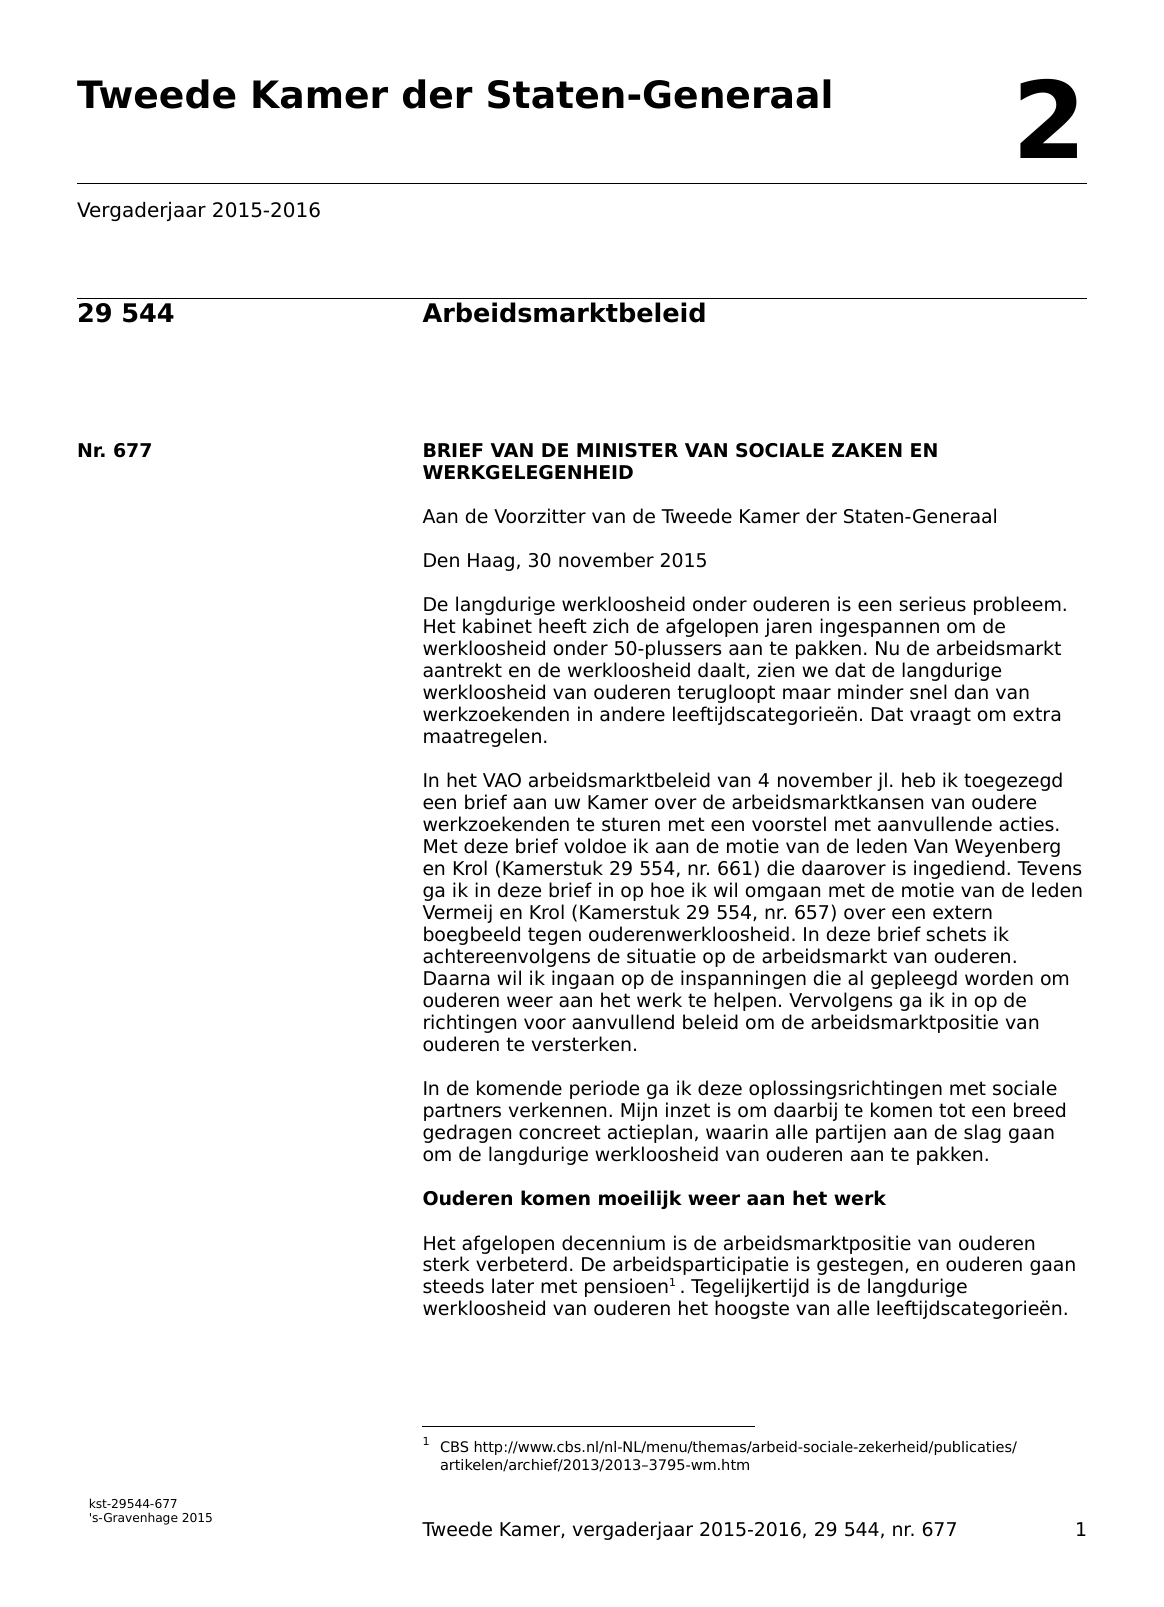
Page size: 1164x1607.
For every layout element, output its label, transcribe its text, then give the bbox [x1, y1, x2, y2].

text In het VAO arbeidsmarktbeleid van 4 november jl. heb ik toegezegd een brief aan uw Kamer over de arbeidsmarktkansen van oudere werkzoekenden te sturen met een voorstel met aanvullende acties. Met deze brief voldoe ik aan de motie van de leden Van Weyenberg en Krol (Kamerstuk 29 554, nr. 661) die daarover is ingediend. Tevens ga ik in deze brief in op hoe ik wil omgaan met de motie van de leden Vermeij en Krol (Kamerstuk 29 554, nr. 657) over een extern boegbeeld tegen ouderenwerkloosheid. In deze brief schets ik achtereenvolgens de situatie op de arbeidsmarkt van ouderen. Daarna wil ik ingaan op de inspanningen die al gepleegd worden om ouderen weer aan het werk te helpen. Vervolgens ga ik in op de richtingen voor aanvullend beleid om de arbeidsmarktpositie van ouderen te versterken. [422, 770, 1087, 1056]
subtitle Nr. 677 BRIEF VAN DE MINISTER VAN SOCIALE ZAKEN EN WERKGELEGENHEID [77, 440, 1087, 484]
table_cell Vergaderjaar 2015-2016 [77, 184, 1087, 298]
text Aan de Voorzitter van de Tweede Kamer der Staten-Generaal [422, 506, 1087, 528]
table_header 2 [886, 59, 1087, 183]
subtitle Ouderen komen moeilijk weer aan het werk [422, 1188, 1087, 1210]
text CBS http://www.cbs.nl/nl-NL/menu/themas/arbeid-sociale-zekerheid/publicaties/artikelen/archief/2013/2013–3795-wm.htm [422, 1435, 1087, 1474]
text In de komende periode ga ik deze oplossingsrichtingen met sociale partners verkennen. Mijn inzet is om daarbij te komen tot een breed gedragen concreet actieplan, waarin alle partijen aan de slag gaan om de langdurige werkloosheid van ouderen aan te pakken. [422, 1078, 1087, 1166]
text Het afgelopen decennium is de arbeidsmarktpositie van ouderen sterk verbeterd. De arbeidsparticipatie is gestegen, en ouderen gaan steeds later met pensioen. Tegelijkertijd is de langdurige werkloosheid van ouderen het hoogste van alle leeftijdscategorieën. [422, 1232, 1087, 1320]
subtitle 29 544 Arbeidsmarktbeleid [77, 299, 1087, 329]
text Den Haag, 30 november 2015 [422, 550, 1087, 572]
table_header Tweede Kamer der Staten-Generaal [77, 59, 886, 183]
text 's-Gravenhage 2015 [88, 1511, 323, 1525]
text De langdurige werkloosheid onder ouderen is een serieus probleem. Het kabinet heeft zich de afgelopen jaren ingespannen om de werkloosheid onder 50-plussers aan te pakken. Nu de arbeidsmarkt aantrekt en de werkloosheid daalt, zien we dat de langdurige werkloosheid van ouderen terugloopt maar minder snel dan van werkzoekenden in andere leeftijdscategorieën. Dat vraagt om extra maatregelen. [422, 594, 1087, 748]
text kst-29544-677 [88, 1497, 323, 1511]
